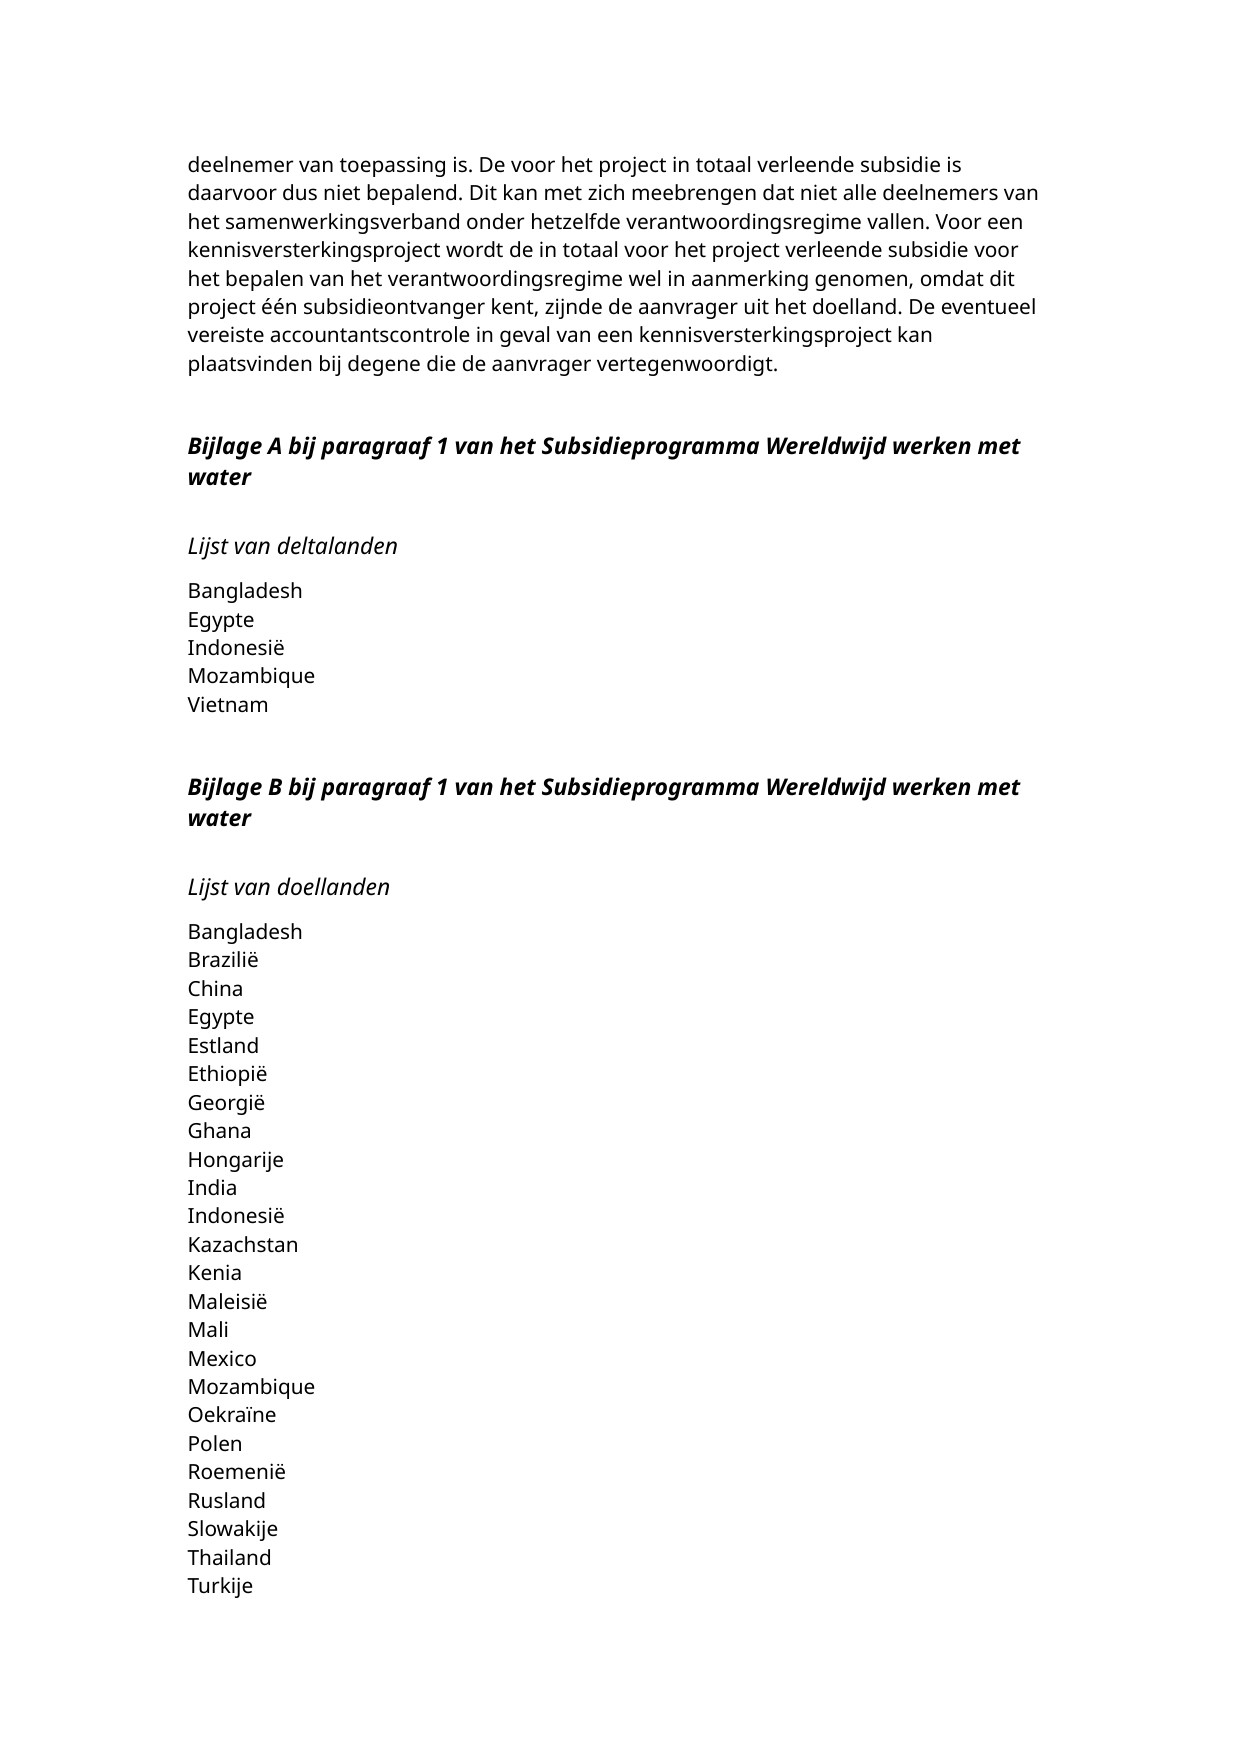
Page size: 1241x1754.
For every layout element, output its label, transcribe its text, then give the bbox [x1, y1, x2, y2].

text Brazilië [187, 946, 1053, 974]
text India [187, 1173, 1053, 1202]
text Polen [187, 1429, 1053, 1457]
text Vietnam [187, 690, 1053, 718]
text Thailand [187, 1543, 1053, 1571]
text Indonesië [187, 1202, 1053, 1230]
text Kenia [187, 1258, 1053, 1287]
text Mozambique [187, 662, 1053, 690]
text Bangladesh [187, 917, 1053, 946]
text Egypte [187, 605, 1053, 633]
text Turkije [187, 1571, 1053, 1600]
text Ethiopië [187, 1059, 1053, 1088]
text Mexico [187, 1344, 1053, 1372]
text Estland [187, 1031, 1053, 1059]
text Ghana [187, 1116, 1053, 1145]
subtitle Lijst van deltalanden [187, 530, 1053, 561]
text Georgië [187, 1088, 1053, 1116]
text Egypte [187, 1002, 1053, 1031]
subtitle Lijst van doellanden [187, 871, 1053, 902]
text Roemenië [187, 1457, 1053, 1486]
text Slowakije [187, 1514, 1053, 1543]
text Rusland [187, 1486, 1053, 1514]
text Maleisië [187, 1287, 1053, 1315]
text Hongarije [187, 1145, 1053, 1173]
text Indonesië [187, 633, 1053, 662]
text Mozambique [187, 1372, 1053, 1401]
subtitle Bijlage A bij paragraaf 1 van het Subsidieprogramma Wereldwijd werken met water [187, 430, 1053, 492]
text Mali [187, 1315, 1053, 1344]
subtitle Bijlage B bij paragraaf 1 van het Subsidieprogramma Wereldwijd werken met water [187, 771, 1053, 833]
text China [187, 974, 1053, 1002]
text deelnemer van toepassing is. De voor het project in totaal verleende subsidie is daarvoor dus niet bepalend. Dit kan met zich meebrengen dat niet alle deelnemers van het samenwerkingsverband onder hetzelfde verantwoordingsregime vallen. Voor een kennisversterkingsproject wordt de in totaal voor het project verleende subsidie voor het bepalen van het verantwoordingsregime wel in aanmerking genomen, omdat dit project één subsidieontvanger kent, zijnde de aanvrager uit het doelland. De eventueel vereiste accountantscontrole in geval van een kennisversterkingsproject kan plaatsvinden bij degene die de aanvrager vertegenwoordigt. [187, 150, 1053, 377]
text Oekraïne [187, 1401, 1053, 1429]
text Kazachstan [187, 1230, 1053, 1258]
text Bangladesh [187, 576, 1053, 605]
